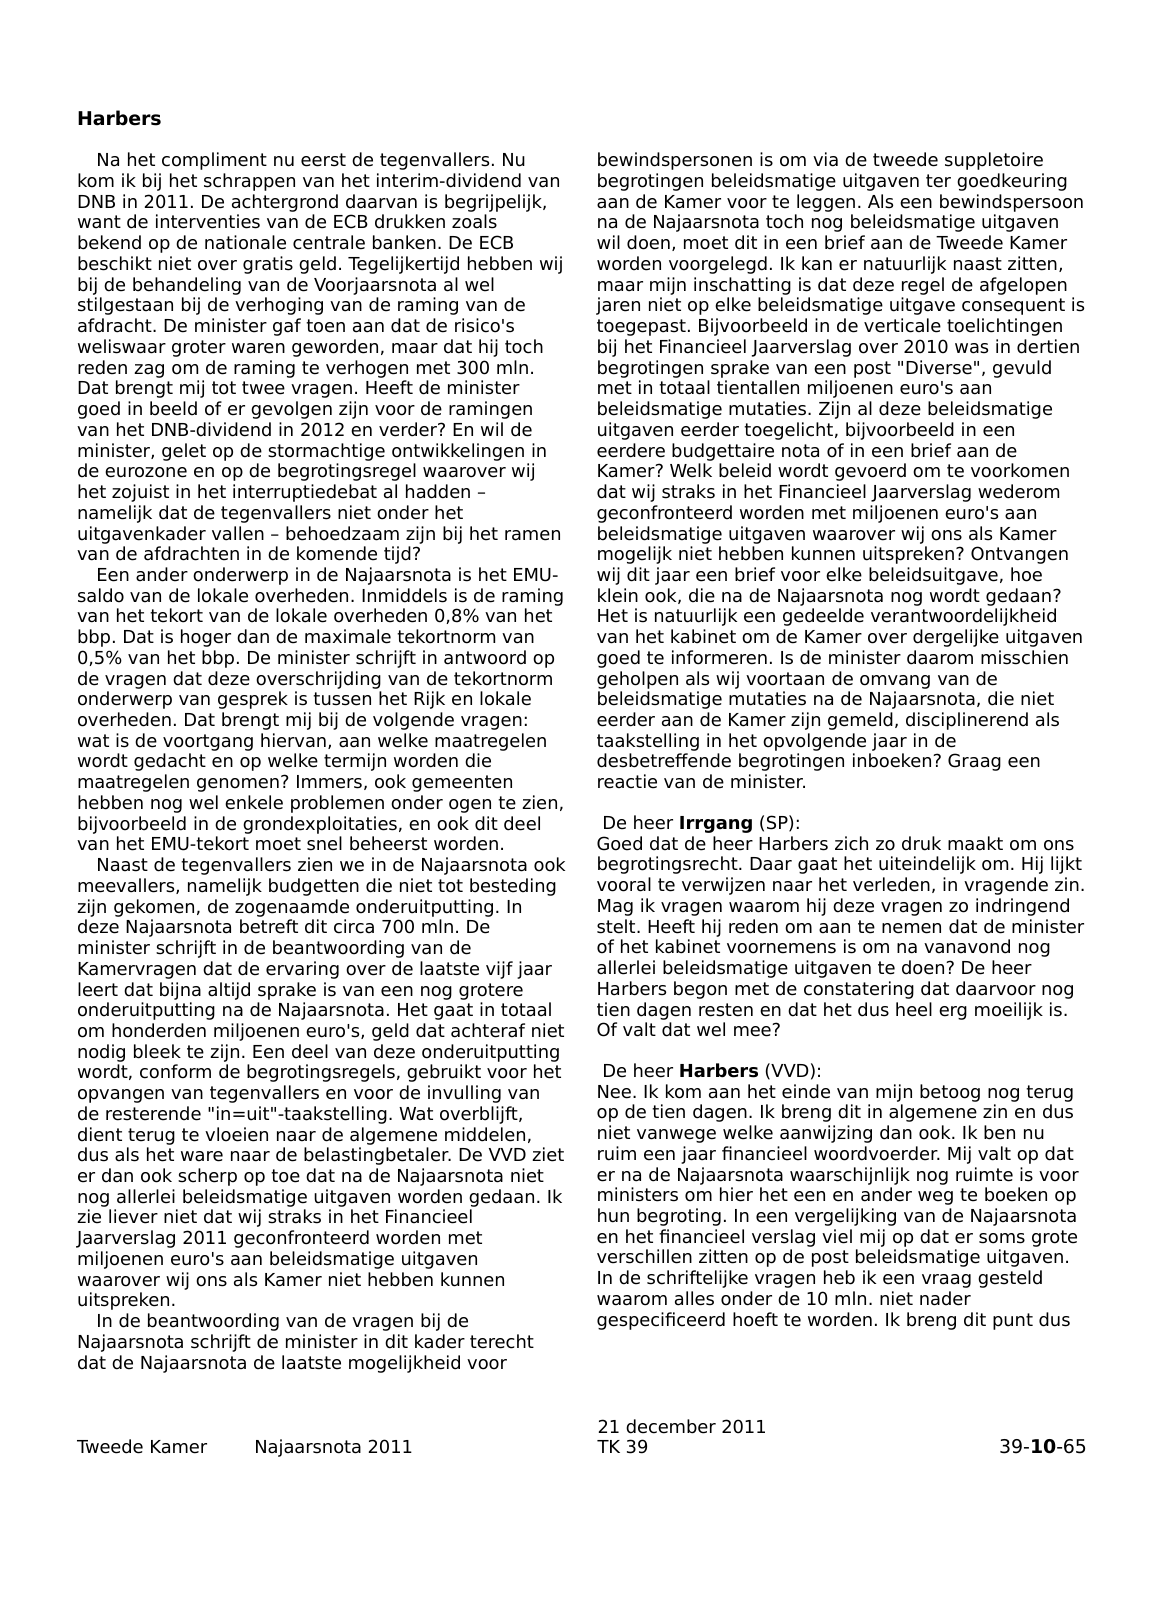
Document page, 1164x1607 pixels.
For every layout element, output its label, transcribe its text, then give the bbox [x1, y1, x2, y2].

text De heer Irrgang (SP): [596, 813, 1087, 833]
text Goed dat de heer Harbers zich zo druk maakt om ons begrotingsrecht. Daar gaat het uiteindelijk om. Hij lijkt vooral te verwijzen naar het verleden, in vragende zin. Mag ik vragen waarom hij deze vragen zo indringend stelt. Heeft hij reden om aan te nemen dat de minister of het kabinet voornemens is om na vanavond nog allerlei beleidsmatige uitgaven te doen? De heer Harbers begon met de constatering dat daarvoor nog tien dagen resten en dat het dus heel erg moeilijk is. Of valt dat wel mee? [596, 833, 1087, 1041]
text De heer Harbers (VVD): [596, 1061, 1087, 1082]
text Naast de tegenvallers zien we in de Najaarsnota ook meevallers, namelijk budgetten die niet tot besteding zijn gekomen, de zogenaamde onderuitputting. In deze Najaarsnota betreft dit circa 700 mln. De minister schrijft in de beantwoording van de Kamervragen dat de ervaring over de laatste vijf jaar leert dat bijna altijd sprake is van een nog grotere onderuitputting na de Najaarsnota. Het gaat in totaal om honderden miljoenen euro's, geld dat achteraf niet nodig bleek te zijn. Een deel van deze onderuitputting wordt, conform de begrotingsregels, gebruikt voor het opvangen van tegenvallers en voor de invulling van de resterende "in=uit"-taakstelling. Wat overblijft, dient terug te vloeien naar de algemene middelen, dus als het ware naar de belastingbetaler. De VVD ziet er dan ook scherp op toe dat na de Najaarsnota niet nog allerlei beleidsmatige uitgaven worden gedaan. Ik zie liever niet dat wij straks in het Financieel Jaarverslag 2011 geconfronteerd worden met miljoenen euro's aan beleidsmatige uitgaven waarover wij ons als Kamer niet hebben kunnen uitspreken. [77, 855, 567, 1311]
text bewindspersonen is om via de tweede suppletoire begrotingen beleidsmatige uitgaven ter goedkeuring aan de Kamer voor te leggen. Als een bewindspersoon na de Najaarsnota toch nog beleidsmatige uitgaven wil doen, moet dit in een brief aan de Tweede Kamer worden voorgelegd. Ik kan er natuurlijk naast zitten, maar mijn inschatting is dat deze regel de afgelopen jaren niet op elke beleidsmatige uitgave consequent is toegepast. Bijvoorbeeld in de verticale toelichtingen bij het Financieel Jaarverslag over 2010 was in dertien begrotingen sprake van een post "Diverse", gevuld met in totaal tientallen miljoenen euro's aan beleidsmatige mutaties. Zijn al deze beleidsmatige uitgaven eerder toegelicht, bijvoorbeeld in een eerdere budgettaire nota of in een brief aan de Kamer? Welk beleid wordt gevoerd om te voorkomen dat wij straks in het Financieel Jaarverslag wederom geconfronteerd worden met miljoenen euro's aan beleidsmatige uitgaven waarover wij ons als Kamer mogelijk niet hebben kunnen uitspreken? Ontvangen wij dit jaar een brief voor elke beleidsuitgave, hoe klein ook, die na de Najaarsnota nog wordt gedaan? Het is natuurlijk een gedeelde verantwoordelijkheid van het kabinet om de Kamer over dergelijke uitgaven goed te informeren. Is de minister daarom misschien geholpen als wij voortaan de omvang van de beleidsmatige mutaties na de Najaarsnota, die niet eerder aan de Kamer zijn gemeld, disciplinerend als taakstelling in het opvolgende jaar in de desbetreffende begrotingen inboeken? Graag een reactie van de minister. [596, 150, 1087, 793]
text Een ander onderwerp in de Najaarsnota is het EMU-saldo van de lokale overheden. Inmiddels is de raming van het tekort van de lokale overheden 0,8% van het bbp. Dat is hoger dan de maximale tekortnorm van 0,5% van het bbp. De minister schrijft in antwoord op de vragen dat deze overschrijding van de tekortnorm onderwerp van gesprek is tussen het Rijk en lokale overheden. Dat brengt mij bij de volgende vragen: wat is de voortgang hiervan, aan welke maatregelen wordt gedacht en op welke termijn worden die maatregelen genomen? Immers, ook gemeenten hebben nog wel enkele problemen onder ogen te zien, bijvoorbeeld in de grondexploitaties, en ook dit deel van het EMU-tekort moet snel beheerst worden. [77, 565, 567, 855]
text Na het compliment nu eerst de tegenvallers. Nu kom ik bij het schrappen van het interim-dividend van DNB in 2011. De achtergrond daarvan is begrijpelijk, want de interventies van de ECB drukken zoals bekend op de nationale centrale banken. De ECB beschikt niet over gratis geld. Tegelijkertijd hebben wij bij de behandeling van de Voorjaarsnota al wel stilgestaan bij de verhoging van de raming van de afdracht. De minister gaf toen aan dat de risico's weliswaar groter waren geworden, maar dat hij toch reden zag om de raming te verhogen met 300 mln. Dat brengt mij tot twee vragen. Heeft de minister goed in beeld of er gevolgen zijn voor de ramingen van het DNB-dividend in 2012 en verder? En wil de minister, gelet op de stormachtige ontwikkelingen in de eurozone en op de begrotingsregel waarover wij het zojuist in het interruptiedebat al hadden – namelijk dat de tegenvallers niet onder het uitgavenkader vallen – behoedzaam zijn bij het ramen van de afdrachten in de komende tijd? [77, 150, 567, 565]
text In de beantwoording van de vragen bij de Najaarsnota schrijft de minister in dit kader terecht dat de Najaarsnota de laatste mogelijkheid voor [77, 1311, 567, 1373]
text Nee. Ik kom aan het einde van mijn betoog nog terug op de tien dagen. Ik breng dit in algemene zin en dus niet vanwege welke aanwijzing dan ook. Ik ben nu ruim een jaar financieel woordvoerder. Mij valt op dat er na de Najaarsnota waarschijnlijk nog ruimte is voor ministers om hier het een en ander weg te boeken op hun begroting. In een vergelijking van de Najaarsnota en het financieel verslag viel mij op dat er soms grote verschillen zitten op de post beleidsmatige uitgaven. In de schriftelijke vragen heb ik een vraag gesteld waarom alles onder de 10 mln. niet nader gespecificeerd hoeft te worden. Ik breng dit punt dus [596, 1082, 1087, 1330]
